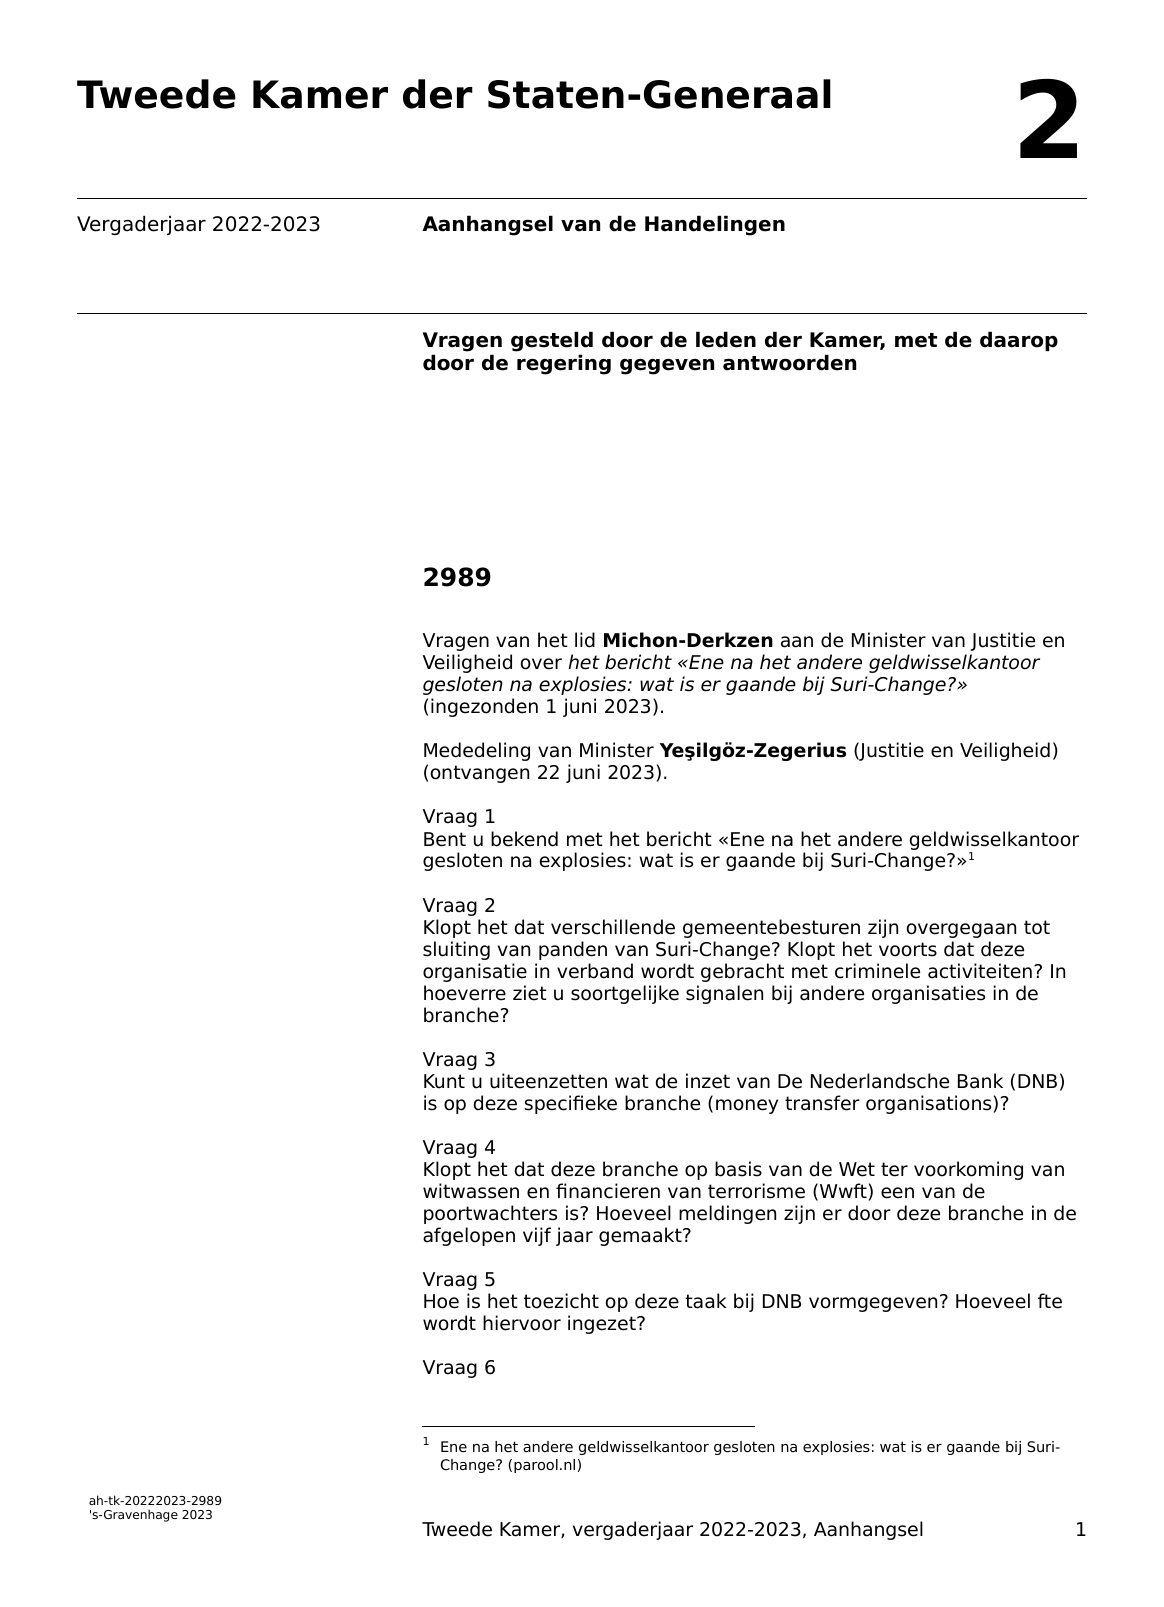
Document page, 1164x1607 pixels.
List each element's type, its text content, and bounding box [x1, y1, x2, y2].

text Mededeling van Minister Yeşilgöz-Zegerius (Justitie en Veiligheid) (ontvangen 22 juni 2023). [422, 740, 1087, 784]
text Ene na het andere geldwisselkantoor gesloten na explosies: wat is er gaande bij Suri-Change? (parool.nl) [422, 1435, 1087, 1474]
text 2989 [422, 563, 1087, 592]
table_header 2 [886, 59, 1087, 198]
table_cell Vragen gesteld door de leden der Kamer, met de daarop door de regering gegeven antwoorden [422, 314, 1087, 375]
text Klopt het dat verschillende gemeentebesturen zijn overgegaan tot sluiting van panden van Suri-Change? Klopt het voorts dat deze organisatie in verband wordt gebracht met criminele activiteiten? In hoeverre ziet u soortgelijke signalen bij andere organisaties in de branche? [422, 917, 1087, 1026]
text Klopt het dat deze branche op basis van de Wet ter voorkoming van witwassen en financieren van terrorisme (Wwft) een van de poortwachters is? Hoeveel meldingen zijn er door deze branche in de afgelopen vijf jaar gemaakt? [422, 1159, 1087, 1247]
table_cell Vergaderjaar 2022-2023 [77, 199, 422, 313]
text Bent u bekend met het bericht «Ene na het andere geldwisselkantoor gesloten na explosies: wat is er gaande bij Suri-Change?» [422, 828, 1087, 872]
table_cell [77, 314, 422, 375]
text Vraag 5 [422, 1269, 1087, 1291]
text Vraag 6 [422, 1357, 1087, 1379]
text Vraag 1 [422, 806, 1087, 828]
text Vraag 3 [422, 1049, 1087, 1071]
table_cell Aanhangsel van de Handelingen [422, 199, 1087, 313]
text Vragen van het lid Michon-Derkzen aan de Minister van Justitie en Veiligheid over het bericht «Ene na het andere geldwisselkantoor gesloten na explosies: wat is er gaande bij Suri-Change?» (ingezonden 1 juni 2023). [422, 630, 1087, 718]
text Hoe is het toezicht op deze taak bij DNB vormgegeven? Hoeveel fte wordt hiervoor ingezet? [422, 1291, 1087, 1335]
text ah-tk-20222023-2989 [88, 1494, 323, 1508]
text 's-Gravenhage 2023 [88, 1508, 323, 1522]
table_header Tweede Kamer der Staten-Generaal [77, 59, 886, 198]
text Vraag 4 [422, 1137, 1087, 1159]
text Kunt u uiteenzetten wat de inzet van De Nederlandsche Bank (DNB) is op deze specifieke branche (money transfer organisations)? [422, 1071, 1087, 1114]
text Vraag 2 [422, 894, 1087, 917]
